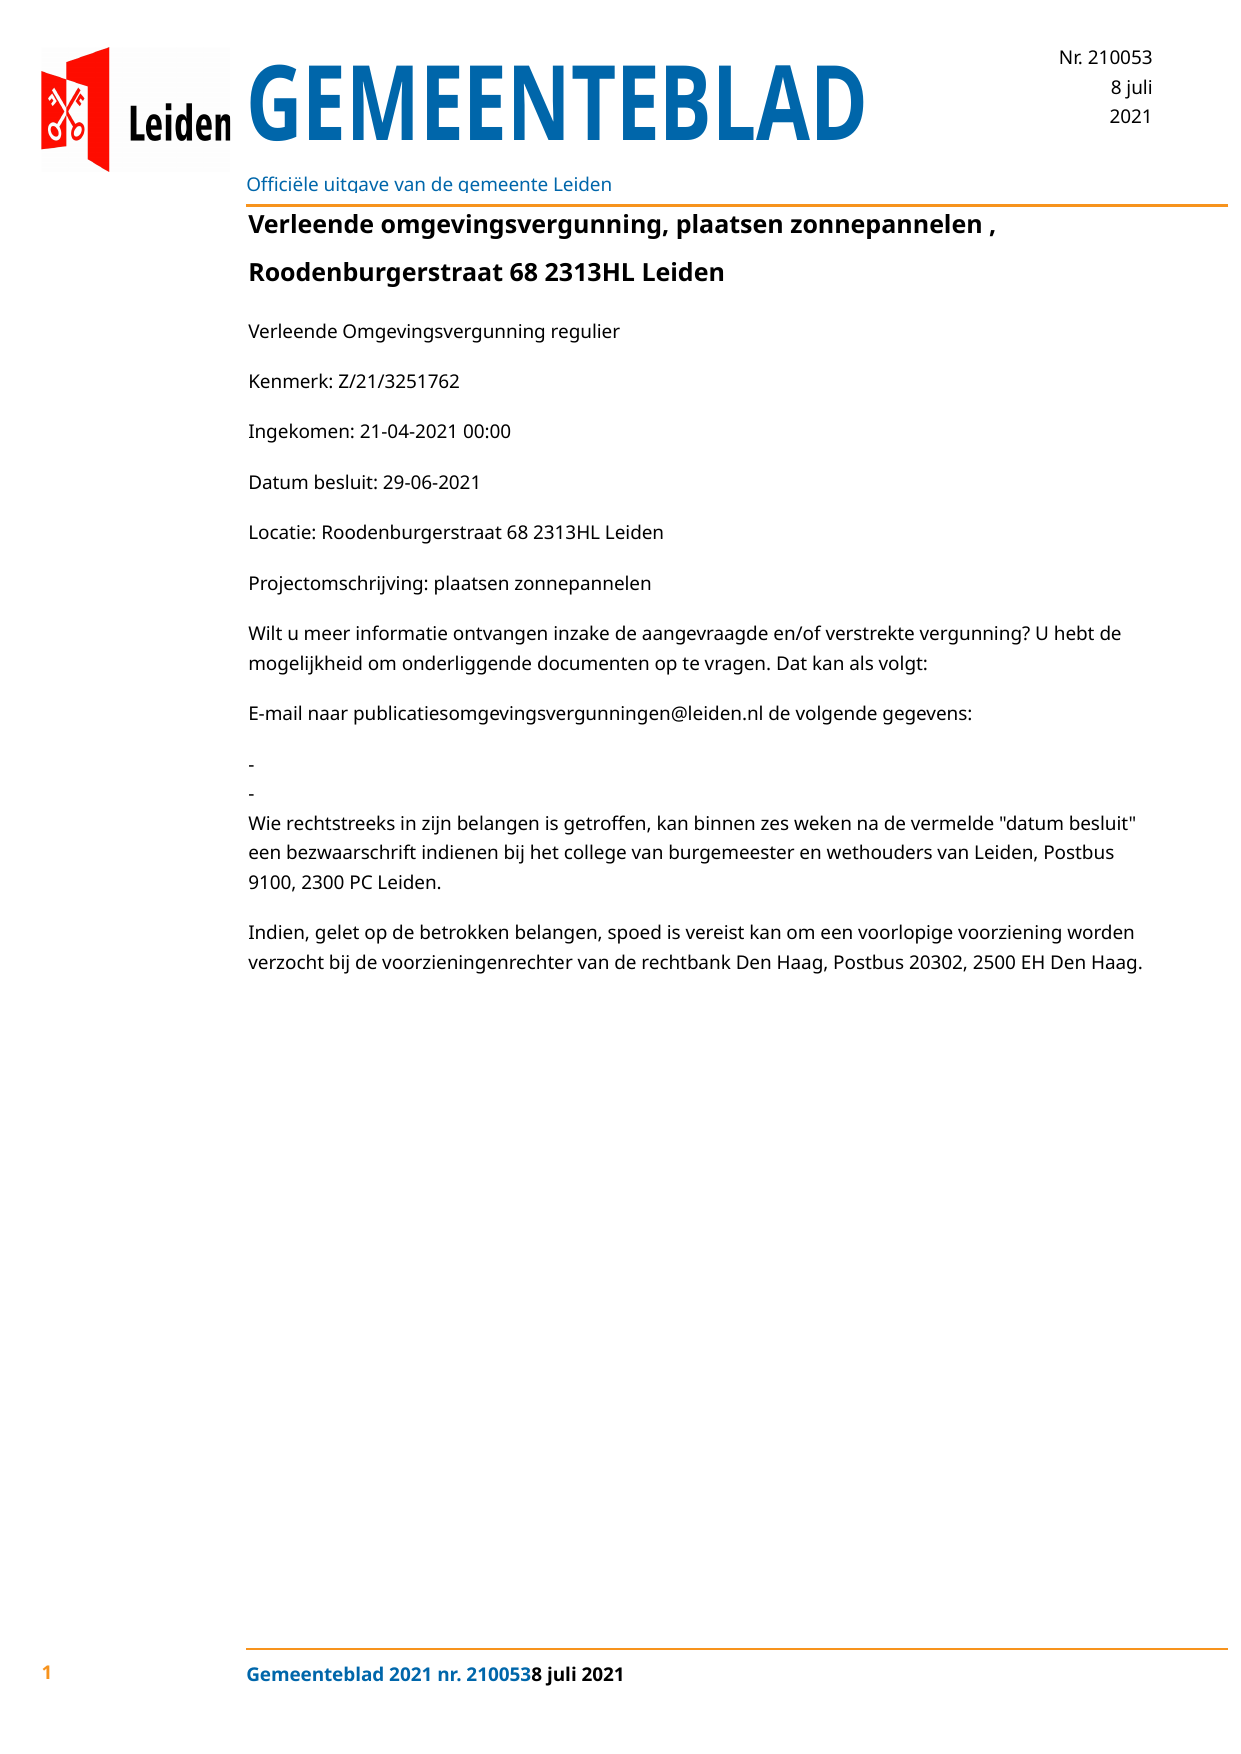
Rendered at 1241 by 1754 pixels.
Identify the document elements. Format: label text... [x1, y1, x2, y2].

text Wie rechtstreeks in zijn belangen is getroffen, kan binnen zes weken na de vermelde "datum besluit" een bezwaarschrift indienen bij het college van burgemeester en wethouders van Leiden, Postbus 9100, 2300 PC Leiden. [248, 810, 1152, 895]
text Datum besluit: 29-06-2021 [248, 469, 1152, 495]
text E-mail naar publicatiesomgevingsvergunningen@leiden.nl de volgende gegevens: [248, 700, 1152, 726]
text Verleende Omgevingsvergunning regulier [248, 318, 1152, 344]
text Verleende omgevingsvergunning, plaatsen zonnepannelen , Roodenburgerstraat 68 2313HL Leiden [248, 207, 1152, 288]
text Kenmerk: Z/21/3251762 [248, 368, 1152, 394]
text Ingekomen: 21-04-2021 00:00 [248, 419, 1152, 444]
text Locatie: Roodenburgerstraat 68 2313HL Leiden [248, 519, 1152, 545]
text Wilt u meer informatie ontvangen inzake de aangevraagde en/of verstrekte vergunning? U hebt de mogelijkheid om onderliggende documenten op te vragen. Dat kan als volgt: [248, 620, 1152, 676]
text Indien, gelet op de betrokken belangen, spoed is vereist kan om een voorlopige voorziening worden verzocht bij de voorzieningenrechter van de rechtbank Den Haag, Postbus 20302, 2500 EH Den Haag. [248, 919, 1152, 975]
text Projectomschrijving: plaatsen zonnepannelen [248, 570, 1152, 596]
picture [41, 47, 231, 172]
